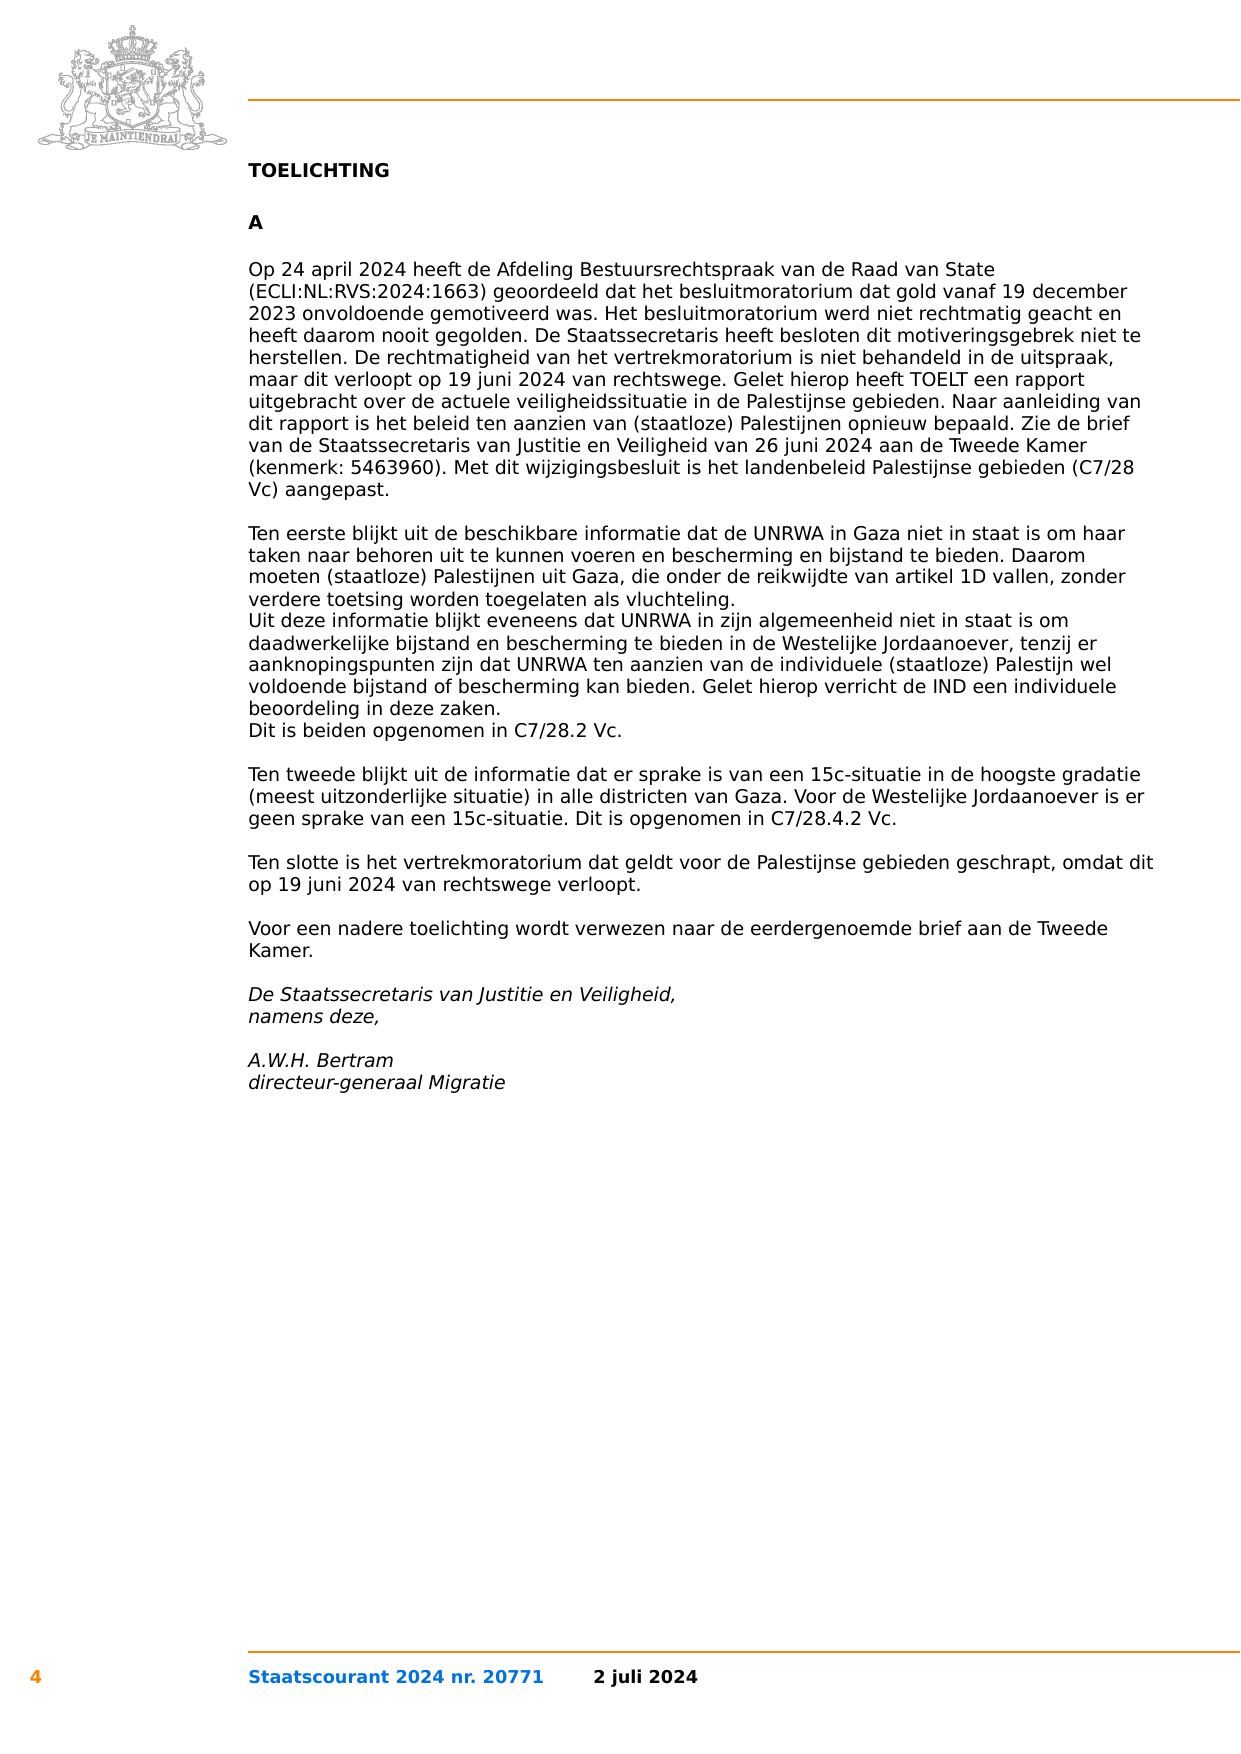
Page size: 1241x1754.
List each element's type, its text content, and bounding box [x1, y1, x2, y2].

text De Staatssecretaris van Justitie en Veiligheid, namens deze, A.W.H. Bertram directeur-generaal Migratie [248, 984, 1163, 1093]
subtitle A [248, 212, 1163, 234]
text Ten tweede blijkt uit de informatie dat er sprake is van een 15c-situatie in de hoogste gradatie (meest uitzonderlijke situatie) in alle districten van Gaza. Voor de Westelijke Jordaanoever is er geen sprake van een 15c-situatie. Dit is opgenomen in C7/28.4.2 Vc. [248, 764, 1163, 830]
text Op 24 april 2024 heeft de Afdeling Bestuursrechtspraak van de Raad van State (ECLI:NL:RVS:2024:1663) geoordeeld dat het besluitmoratorium dat gold vanaf 19 december 2023 onvoldoende gemotiveerd was. Het besluitmoratorium werd niet rechtmatig geacht en heeft daarom nooit gegolden. De Staatssecretaris heeft besloten dit motiveringsgebrek niet te herstellen. De rechtmatigheid van het vertrekmoratorium is niet behandeld in de uitspraak, maar dit verloopt op 19 juni 2024 van rechtswege. Gelet hierop heeft TOELT een rapport uitgebracht over de actuele veiligheidssituatie in de Palestijnse gebieden. Naar aanleiding van dit rapport is het beleid ten aanzien van (staatloze) Palestijnen opnieuw bepaald. Zie de brief van de Staatssecretaris van Justitie en Veiligheid van 26 juni 2024 aan de Tweede Kamer (kenmerk: 5463960). Met dit wijzigingsbesluit is het landenbeleid Palestijnse gebieden (C7/28 Vc) aangepast. [248, 259, 1163, 501]
picture [38, 25, 227, 150]
text Ten slotte is het vertrekmoratorium dat geldt voor de Palestijnse gebieden geschrapt, omdat dit op 19 juni 2024 van rechtswege verloopt. [248, 852, 1163, 896]
text Voor een nadere toelichting wordt verwezen naar de eerdergenoemde brief aan de Tweede Kamer. [248, 918, 1163, 962]
text Dit is beiden opgenomen in C7/28.2 Vc. [248, 720, 1163, 742]
text Uit deze informatie blijkt eveneens dat UNRWA in zijn algemeenheid niet in staat is om daadwerkelijke bijstand en bescherming te bieden in de Westelijke Jordaanoever, tenzij er aanknopingspunten zijn dat UNRWA ten aanzien van de individuele (staatloze) Palestijn wel voldoende bijstand of bescherming kan bieden. Gelet hierop verricht de IND een individuele beoordeling in deze zaken. [248, 610, 1163, 720]
subtitle TOELICHTING [248, 160, 1163, 182]
text Ten eerste blijkt uit de beschikbare informatie dat de UNRWA in Gaza niet in staat is om haar taken naar behoren uit te kunnen voeren en bescherming en bijstand te bieden. Daarom moeten (staatloze) Palestijnen uit Gaza, die onder de reikwijdte van artikel 1D vallen, zonder verdere toetsing worden toegelaten als vluchteling. [248, 522, 1163, 610]
